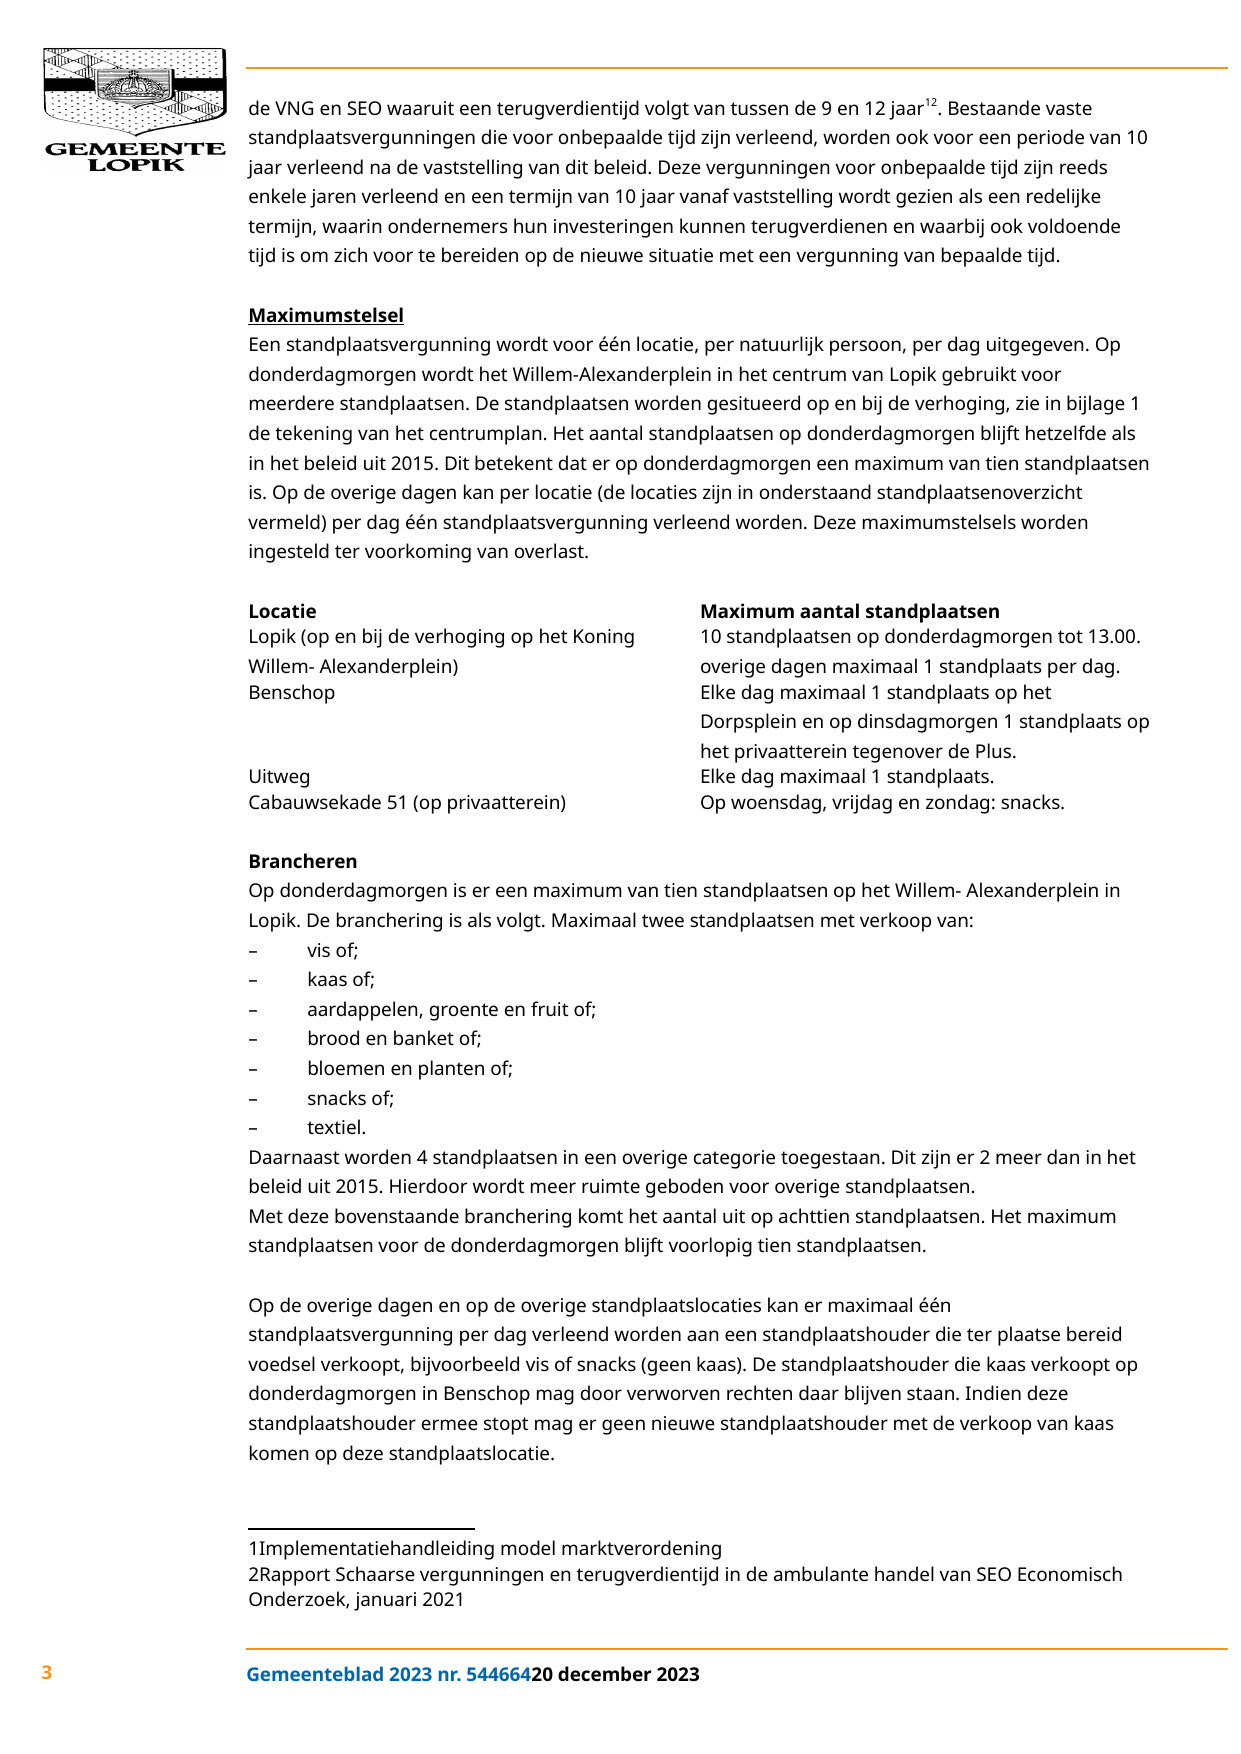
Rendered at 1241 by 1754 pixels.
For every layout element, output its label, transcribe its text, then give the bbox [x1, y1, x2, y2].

picture [41, 47, 231, 172]
table_cell Benschop [248, 679, 700, 764]
text Daarnaast worden 4 standplaatsen in een overige categorie toegestaan. Dit zijn er 2 meer dan in het beleid uit 2015. Hierdoor wordt meer ruimte geboden voor overige standplaatsen. [248, 1144, 1152, 1199]
table_header Locatie [248, 598, 700, 623]
list textiel. [248, 1114, 1152, 1140]
table_cell Elke dag maximaal 1 standplaats op het Dorpsplein en op dinsdagmorgen 1 standplaats op het privaatterein tegenover de Plus. [700, 679, 1152, 764]
text Brancheren [248, 848, 1152, 874]
table_cell Cabauwsekade 51 (op privaatterein) [248, 790, 700, 815]
text Op de overige dagen en op de overige standplaatslocaties kan er maximaal één standplaatsvergunning per dag verleend worden aan een standplaatshouder die ter plaatse bereid voedsel verkoopt, bijvoorbeeld vis of snacks (geen kaas). De standplaatshouder die kaas verkoopt op donderdagmorgen in Benschop mag door verworven rechten daar blijven staan. Indien deze standplaatshouder ermee stopt mag er geen nieuwe standplaatshouder met de verkoop van kaas komen op deze standplaatslocatie. [248, 1292, 1152, 1465]
text Rapport Schaarse vergunningen en terugverdientijd in de ambulante handel van SEO Economisch Onderzoek, januari 2021 [248, 1561, 1152, 1612]
list brood en banket of; [248, 1026, 1152, 1051]
table_cell 10 standplaatsen op donderdagmorgen tot 13.00. overige dagen maximaal 1 standplaats per dag. [700, 624, 1152, 679]
list kaas of; [248, 966, 1152, 992]
table_cell Lopik (op en bij de verhoging op het Koning Willem- Alexanderplein) [248, 624, 700, 679]
list bloemen en planten of; [248, 1055, 1152, 1081]
list vis of; [248, 937, 1152, 962]
text Maximumstelsel [248, 302, 1152, 328]
text Op donderdagmorgen is er een maximum van tien standplaatsen op het Willem- Alexanderplein in Lopik. De branchering is als volgt. Maximaal twee standplaatsen met verkoop van: [248, 878, 1152, 933]
text Met deze bovenstaande branchering komt het aantal uit op achttien standplaatsen. Het maximum standplaatsen voor de donderdagmorgen blijft voorlopig tien standplaatsen. [248, 1203, 1152, 1258]
table_header Maximum aantal standplaatsen [700, 598, 1152, 623]
text Een standplaatsvergunning wordt voor één locatie, per natuurlijk persoon, per dag uitgegeven. Op donderdagmorgen wordt het Willem-Alexanderplein in het centrum van Lopik gebruikt voor meerdere standplaatsen. De standplaatsen worden gesitueerd op en bij de verhoging, zie in bijlage 1 de tekening van het centrumplan. Het aantal standplaatsen op donderdagmorgen blijft hetzelfde als in het beleid uit 2015. Dit betekent dat er op donderdagmorgen een maximum van tien standplaatsen is. Op de overige dagen kan per locatie (de locaties zijn in onderstaand standplaatsenoverzicht vermeld) per dag één standplaatsvergunning verleend worden. Deze maximumstelsels worden ingesteld ter voorkoming van overlast. [248, 331, 1152, 564]
list snacks of; [248, 1085, 1152, 1110]
text de VNG en SEO waaruit een terugverdientijd volgt van tussen de 9 en 12 jaar. Bestaande vaste standplaatsvergunningen die voor onbepaalde tijd zijn verleend, worden ook voor een periode van 10 jaar verleend na de vaststelling van dit beleid. Deze vergunningen voor onbepaalde tijd zijn reeds enkele jaren verleend en een termijn van 10 jaar vanaf vaststelling wordt gezien als een redelijke termijn, waarin ondernemers hun investeringen kunnen terugverdienen en waarbij ook voldoende tijd is om zich voor te bereiden op de nieuwe situatie met een vergunning van bepaalde tijd. [248, 95, 1152, 268]
text Implementatiehandleiding model marktverordening [248, 1535, 1152, 1561]
list aardappelen, groente en fruit of; [248, 996, 1152, 1022]
table_cell Elke dag maximaal 1 standplaats. [700, 764, 1152, 789]
table_cell Op woensdag, vrijdag en zondag: snacks. [700, 790, 1152, 815]
table_cell Uitweg [248, 764, 700, 789]
